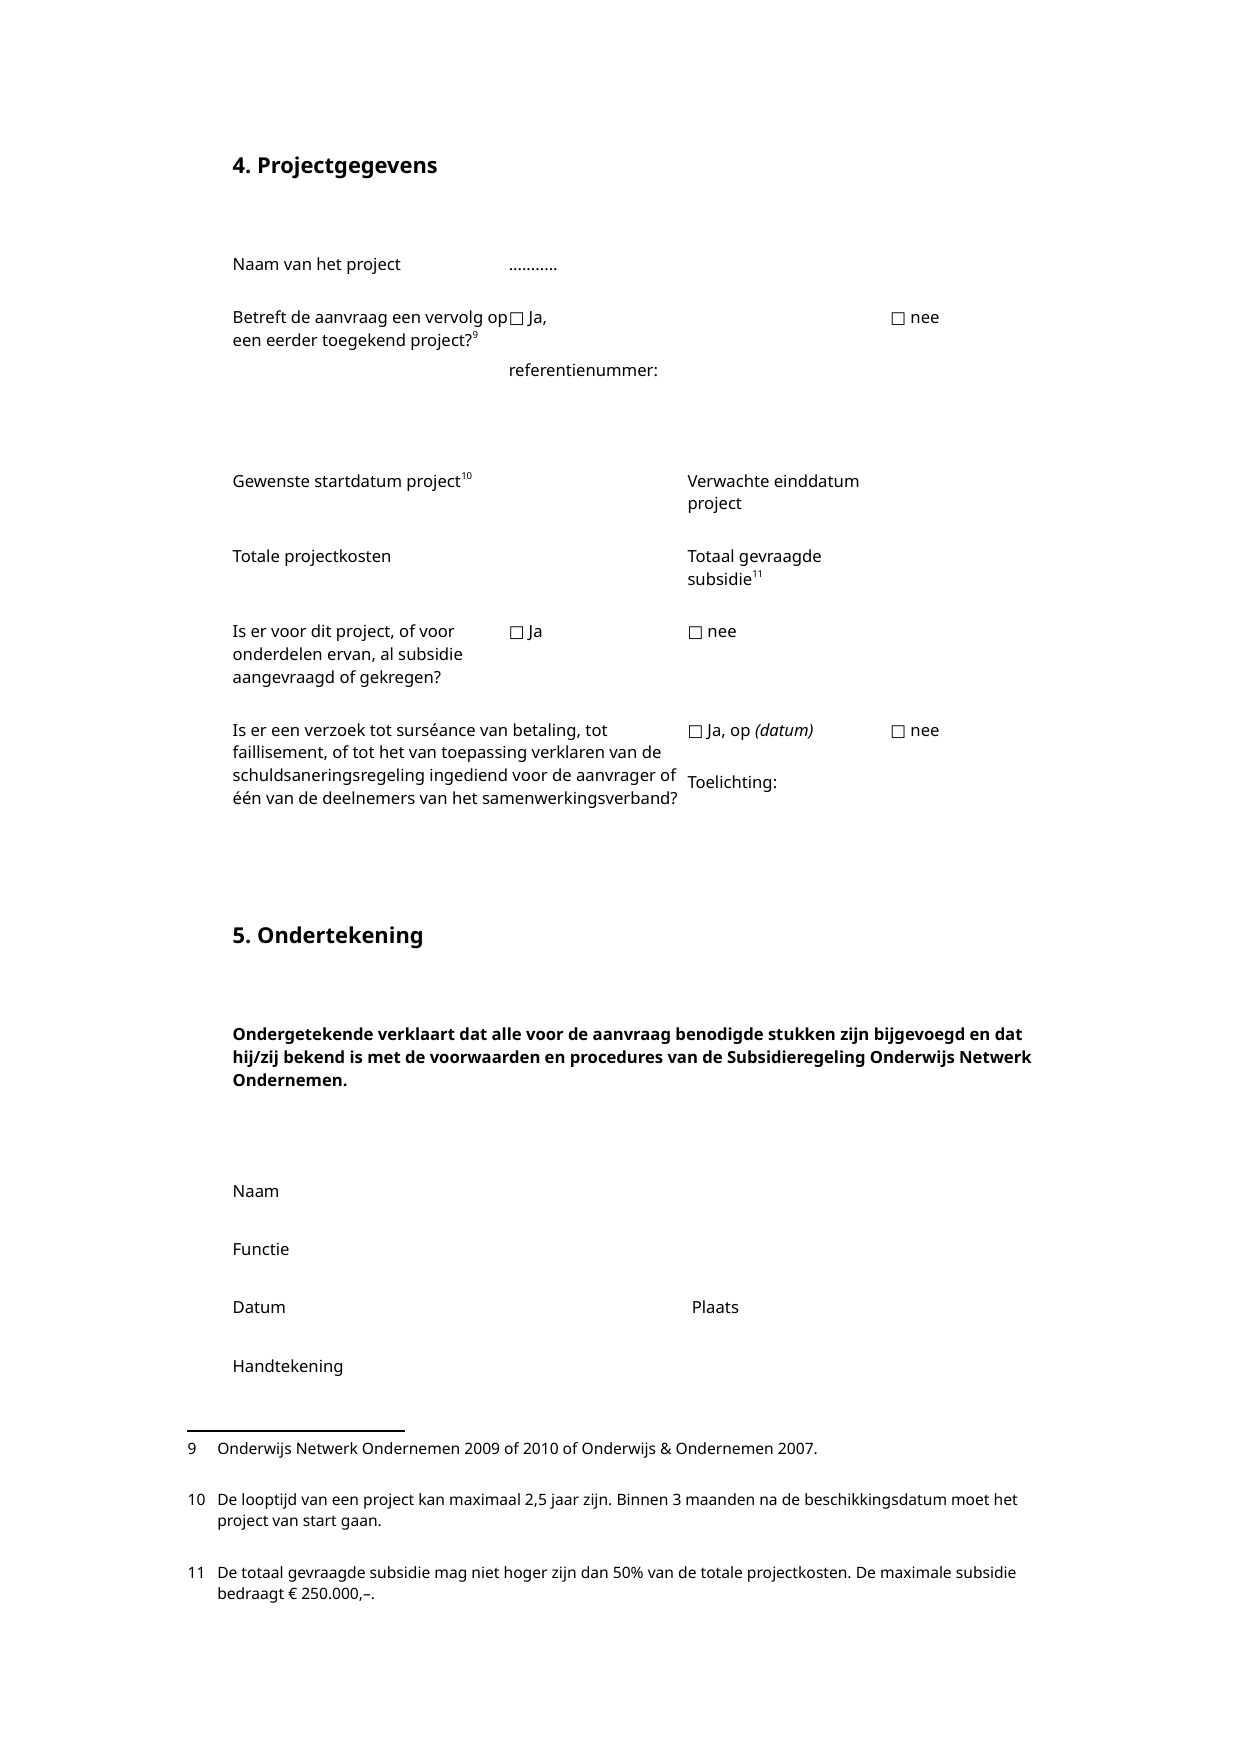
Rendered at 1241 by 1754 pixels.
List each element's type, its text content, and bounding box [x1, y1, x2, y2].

table_cell Is er voor dit project, of voor onderdelen ervan, al subsidie aangevraagd of gekregen? [233, 620, 508, 718]
table_cell [503, 1238, 1053, 1296]
table_cell □ Ja [509, 620, 687, 718]
table_cell Datum [233, 1296, 503, 1354]
table_header Naam van het project [233, 253, 508, 305]
table_cell [890, 469, 1053, 545]
table_cell Betreft de aanvraag een vervolg op een eerder toegekend project? [233, 305, 508, 411]
table_cell [503, 1355, 1053, 1413]
table_cell Gewenste startdatum project [233, 469, 508, 545]
table_cell Verwachte einddatum project [687, 469, 890, 545]
table_cell Plaats [692, 1296, 1053, 1354]
table_cell □ nee [687, 620, 890, 718]
table_cell [890, 620, 1053, 718]
table_cell [687, 411, 890, 469]
table_cell Handtekening [233, 1355, 503, 1413]
table_cell [890, 545, 1053, 620]
table_header ........... [509, 253, 1053, 305]
table_cell [503, 1296, 692, 1354]
table_cell Toelichting: [687, 771, 1053, 839]
table_cell [509, 469, 687, 545]
table_cell [233, 411, 508, 469]
table_cell [233, 1121, 1053, 1179]
table_cell □ Ja, op (datum) [687, 718, 890, 771]
table_cell [509, 411, 687, 469]
table_cell Naam [233, 1179, 503, 1238]
table_cell Totale projectkosten [233, 545, 508, 620]
table_cell □ nee [890, 718, 1053, 771]
table_cell Totaal gevraagde subsidie [687, 545, 890, 620]
table_cell □ Ja, referentienummer: [509, 305, 890, 411]
table_cell [503, 1179, 1053, 1238]
subtitle 5. Ondertekening [232, 920, 1053, 950]
table_cell Is er een verzoek tot surséance van betaling, tot faillisement, of tot het van toepassing verklaren van de schuldsaneringsregeling ingediend voor de aanvrager of één van de deelnemers van het samenwerkingsverband? [233, 718, 687, 839]
table_cell Functie [233, 1238, 503, 1296]
subtitle 4. Projectgegevens [232, 150, 1053, 180]
table_cell [509, 545, 687, 620]
table_cell [890, 411, 1053, 469]
table_header Ondergetekende verklaart dat alle voor de aanvraag benodigde stukken zijn bijgevoegd en dat hij/zij bekend is met de voorwaarden en procedures van de Subsidieregeling Onderwijs Netwerk Ondernemen. [233, 1023, 1053, 1121]
table_cell □ nee [890, 305, 1053, 411]
